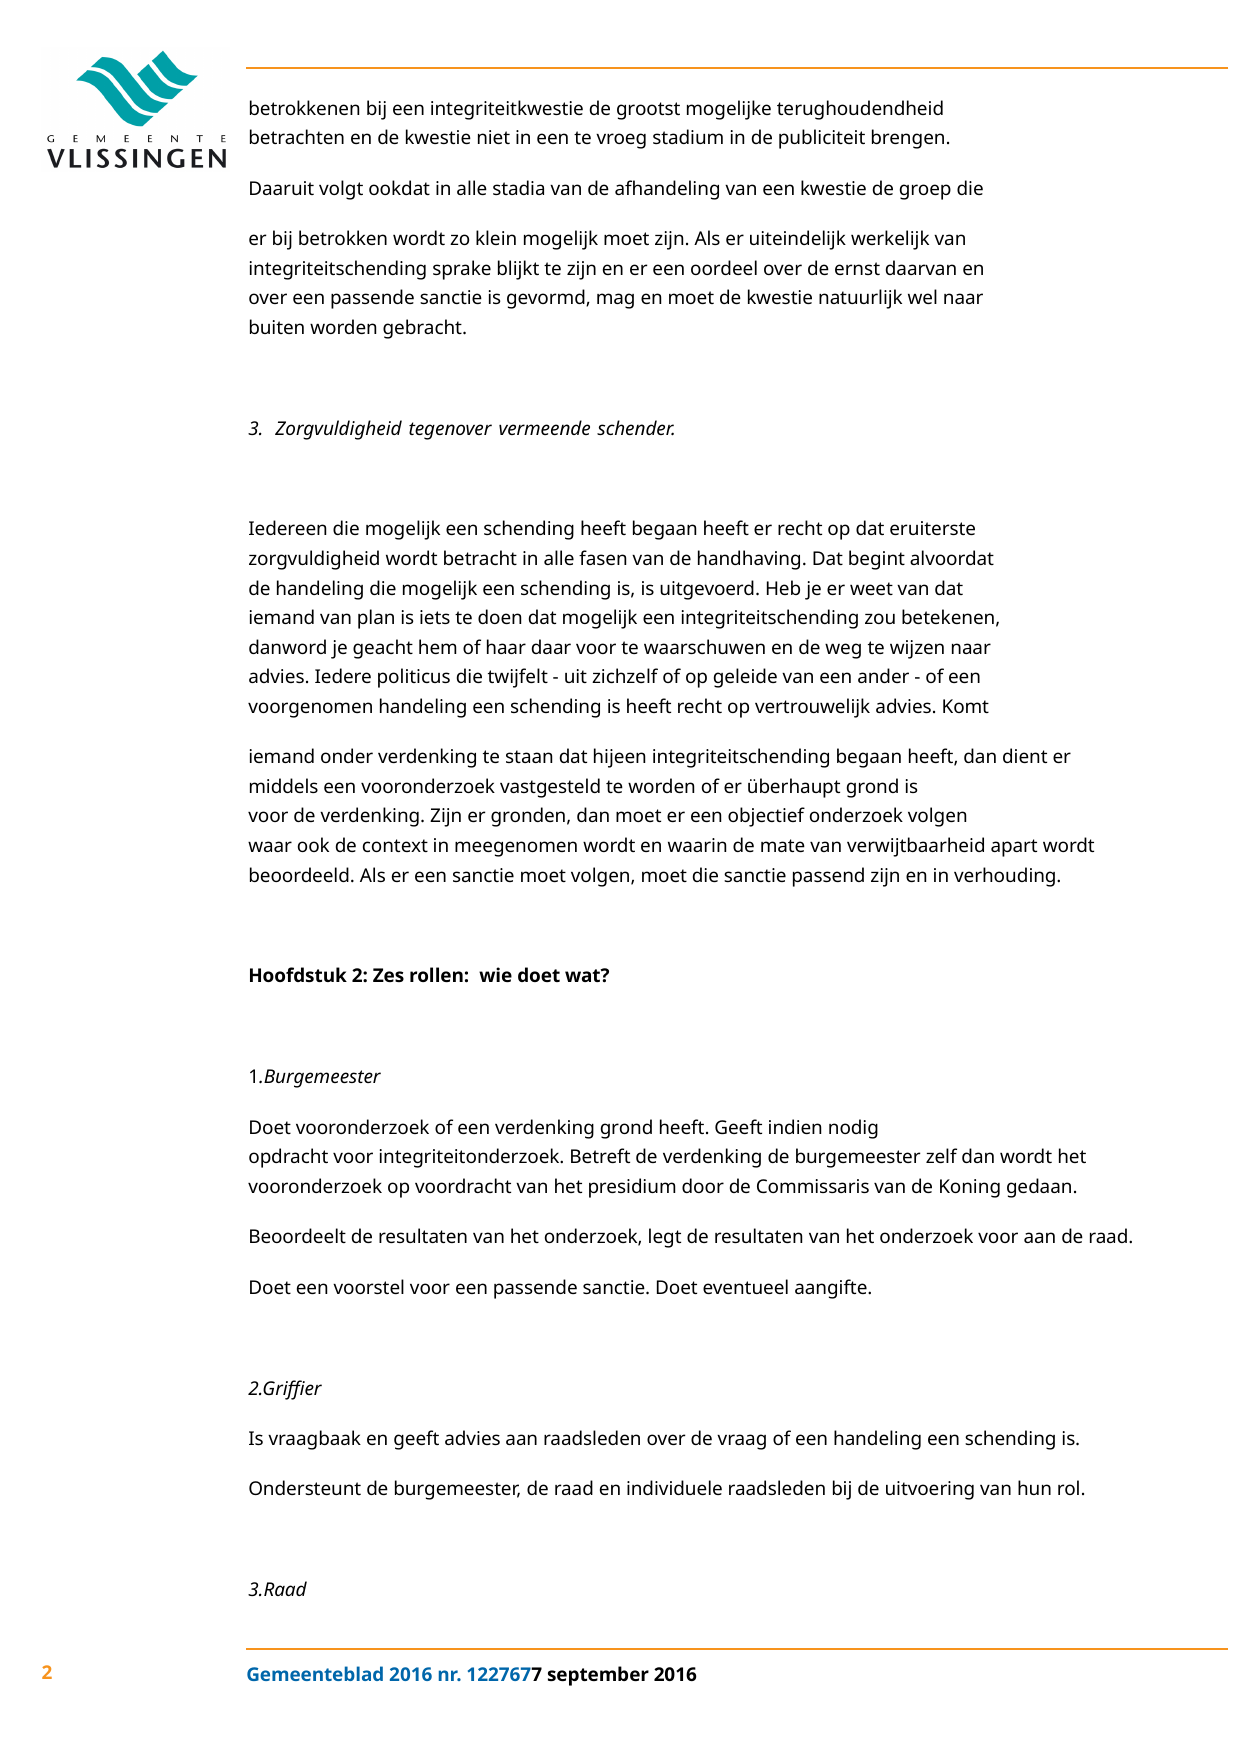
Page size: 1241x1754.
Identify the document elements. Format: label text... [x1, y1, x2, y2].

text 1.Burgemeester [248, 1063, 1152, 1089]
text Doet een voorstel voor een passende sanctie. Doet eventueel aangifte. [248, 1274, 1152, 1300]
text Is vraagbaak en geeft advies aan raadsleden over de vraag of een handeling een schending is. [248, 1425, 1152, 1451]
text 2.Griffier [248, 1375, 1152, 1401]
text Doet vooronderzoek of een verdenking grond heeft. Geeft indien nodig opdracht voor integriteitonderzoek. Betreft de verdenking de burgemeester zelf dan wordt het vooronderzoek op voordracht van het presidium door de Commissaris van de Koning gedaan. [248, 1114, 1152, 1199]
text Hoofdstuk 2: Zes rollen: wie doet wat? [248, 963, 1152, 988]
text 3. Zorgvuldigheid tegenover vermeende schender. [248, 415, 1152, 441]
text Daaruit volgt ookdat in alle stadia van de afhandeling van een kwestie de groep die [248, 175, 1152, 201]
text Ondersteunt de burgemeester, de raad en individuele raadsleden bij de uitvoering van hun rol. [248, 1476, 1152, 1501]
text iemand onder verdenking te staan dat hijeen integriteitschending begaan heeft, dan dient er middels een vooronderzoek vastgesteld te worden of er überhaupt grond is voor de verdenking. Zijn er gronden, dan moet er een objectief onderzoek volgen waar ook de context in meegenomen wordt en waarin de mate van verwijtbaarheid apart wordt beoordeeld. Als er een sanctie moet volgen, moet die sanctie passend zijn en in verhouding. [248, 743, 1152, 888]
text 3.Raad [248, 1576, 1152, 1602]
text Beoordeelt de resultaten van het onderzoek, legt de resultaten van het onderzoek voor aan de raad. [248, 1223, 1152, 1249]
text er bij betrokken wordt zo klein mogelijk moet zijn. Als er uiteindelijk werkelijk van integriteitschending sprake blijkt te zijn en er een oordeel over de ernst daarvan en over een passende sanctie is gevormd, mag en moet de kwestie natuurlijk wel naar buiten worden gebracht. [248, 225, 1152, 340]
text betrokkenen bij een integriteitkwestie de grootst mogelijke terughoudendheid betrachten en de kwestie niet in een te vroeg stadium in de publiciteit brengen. [248, 95, 1152, 150]
text Iedereen die mogelijk een schending heeft begaan heeft er recht op dat eruiterste zorgvuldigheid wordt betracht in alle fasen van de handhaving. Dat begint alvoordat de handeling die mogelijk een schending is, is uitgevoerd. Heb je er weet van dat iemand van plan is iets te doen dat mogelijk een integriteitschending zou betekenen, danword je geacht hem of haar daar voor te waarschuwen en de weg te wijzen naar advies. Iedere politicus die twijfelt - uit zichzelf of op geleide van een ander - of een voorgenomen handeling een schending is heeft recht op vertrouwelijk advies. Komt [248, 516, 1152, 719]
picture [41, 47, 231, 172]
